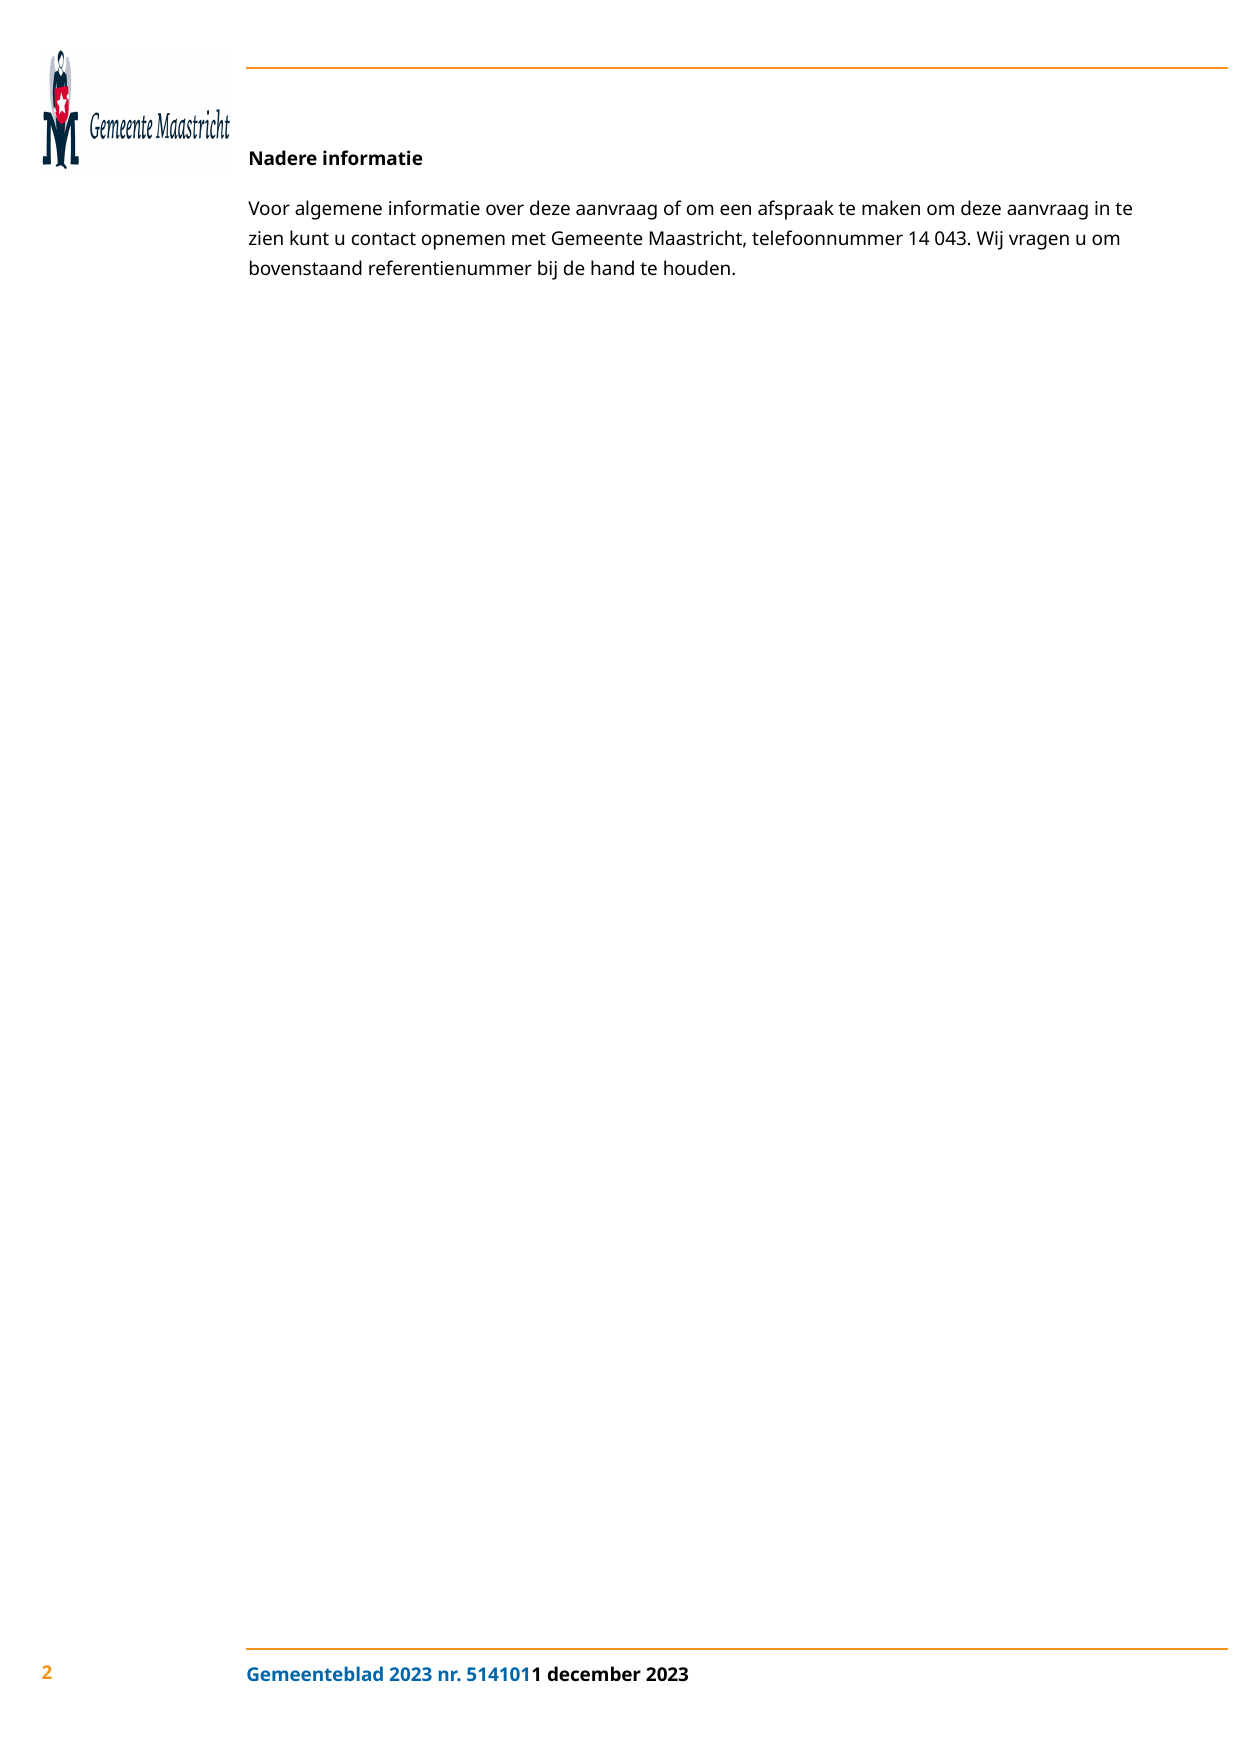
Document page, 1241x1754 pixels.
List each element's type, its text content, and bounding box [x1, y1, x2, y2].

text Nadere informatie [248, 145, 1152, 171]
picture [41, 47, 231, 172]
text Voor algemene informatie over deze aanvraag of om een afspraak te maken om deze aanvraag in te zien kunt u contact opnemen met Gemeente Maastricht, telefoonnummer 14 043. Wij vragen u om bovenstaand referentienummer bij de hand te houden. [248, 196, 1152, 281]
